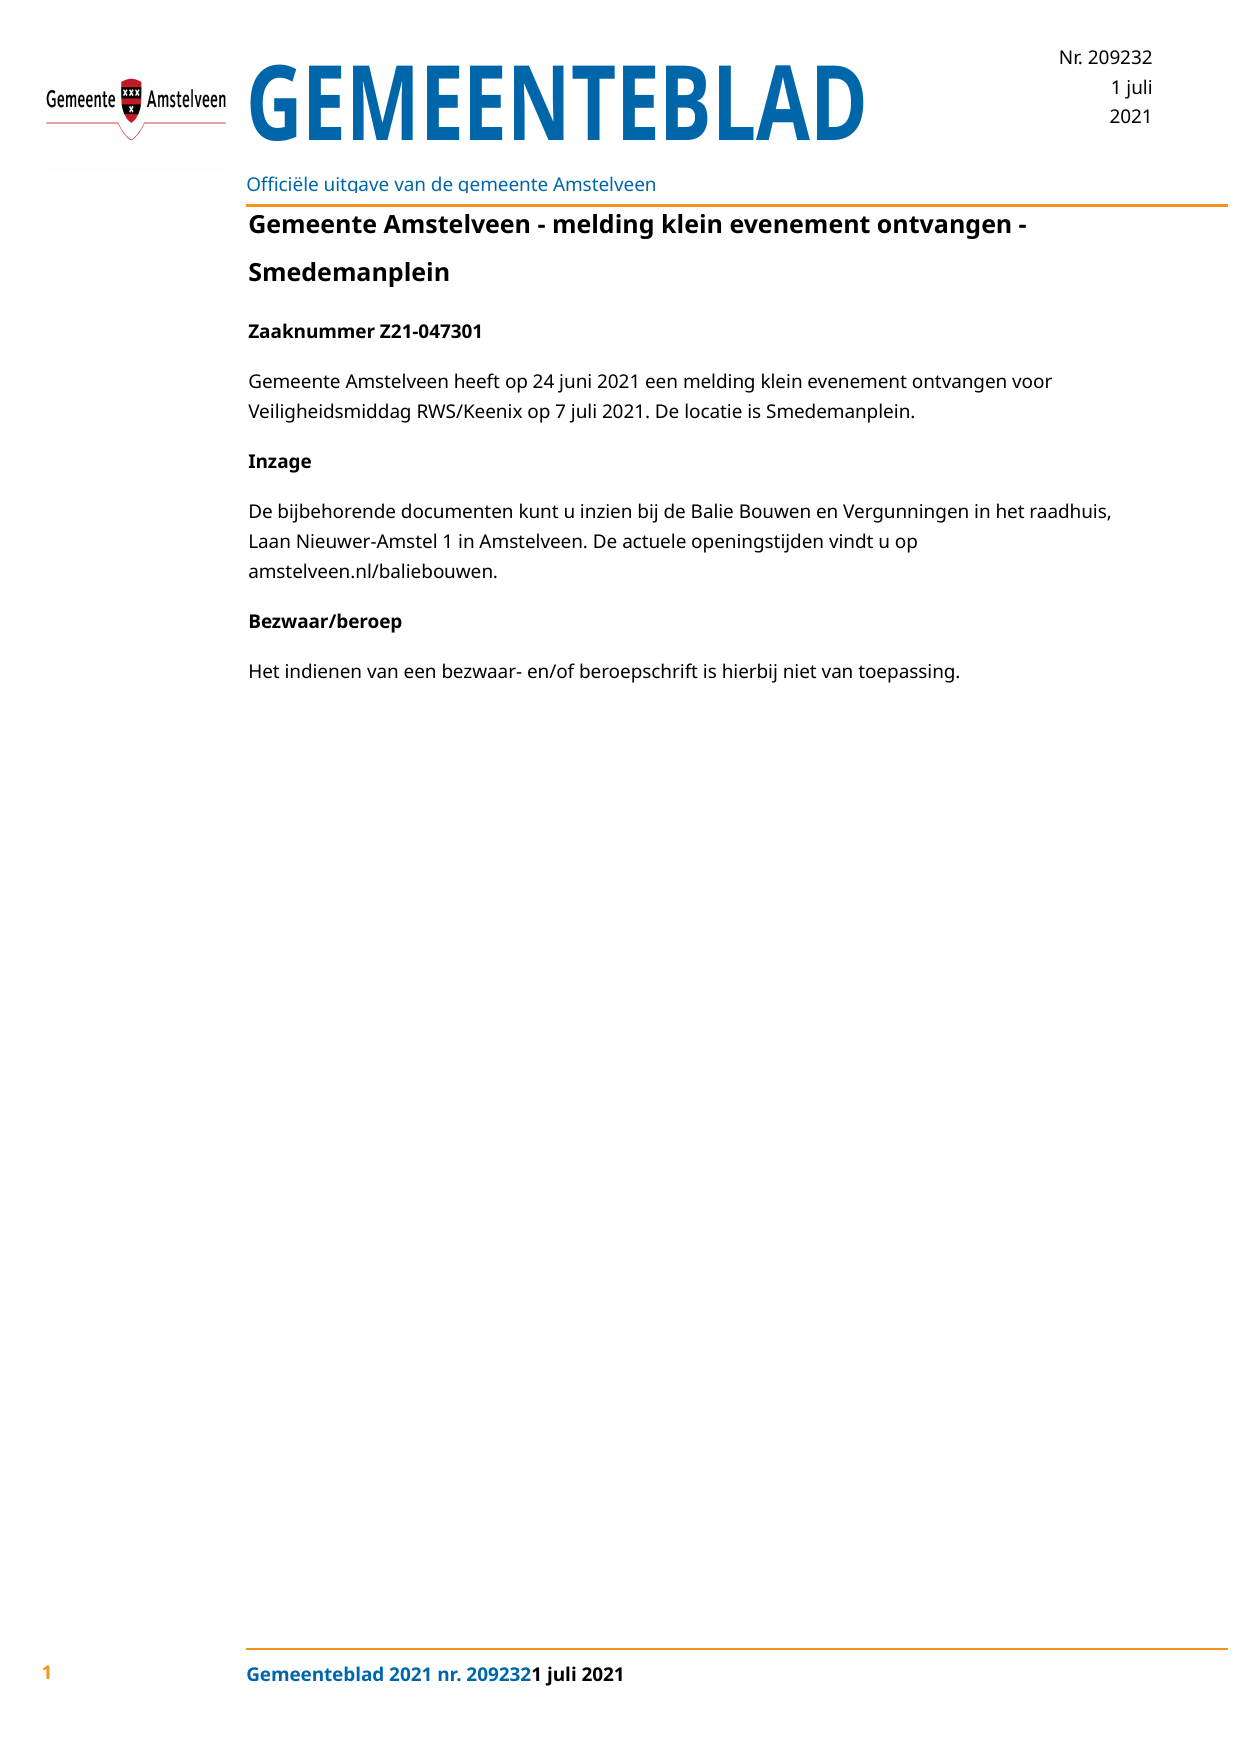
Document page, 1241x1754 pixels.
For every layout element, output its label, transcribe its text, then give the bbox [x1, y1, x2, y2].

text Gemeente Amstelveen heeft op 24 juni 2021 een melding klein evenement ontvangen voor Veiligheidsmiddag RWS/Keenix op 7 juli 2021. De locatie is Smedemanplein. [248, 368, 1152, 424]
text Bezwaar/beroep [248, 608, 1152, 634]
text Inzage [248, 448, 1152, 474]
text Gemeente Amstelveen - melding klein evenement ontvangen - Smedemanplein [248, 207, 1152, 288]
text De bijbehorende documenten kunt u inzien bij de Balie Bouwen en Vergunningen in het raadhuis, Laan Nieuwer-Amstel 1 in Amstelveen. De actuele openingstijden vindt u op amstelveen.nl/baliebouwen. [248, 499, 1152, 584]
text Zaaknummer Z21-047301 [248, 318, 1152, 344]
text Het indienen van een bezwaar- en/of beroepschrift is hierbij niet van toepassing. [248, 659, 1152, 684]
picture [41, 47, 231, 172]
